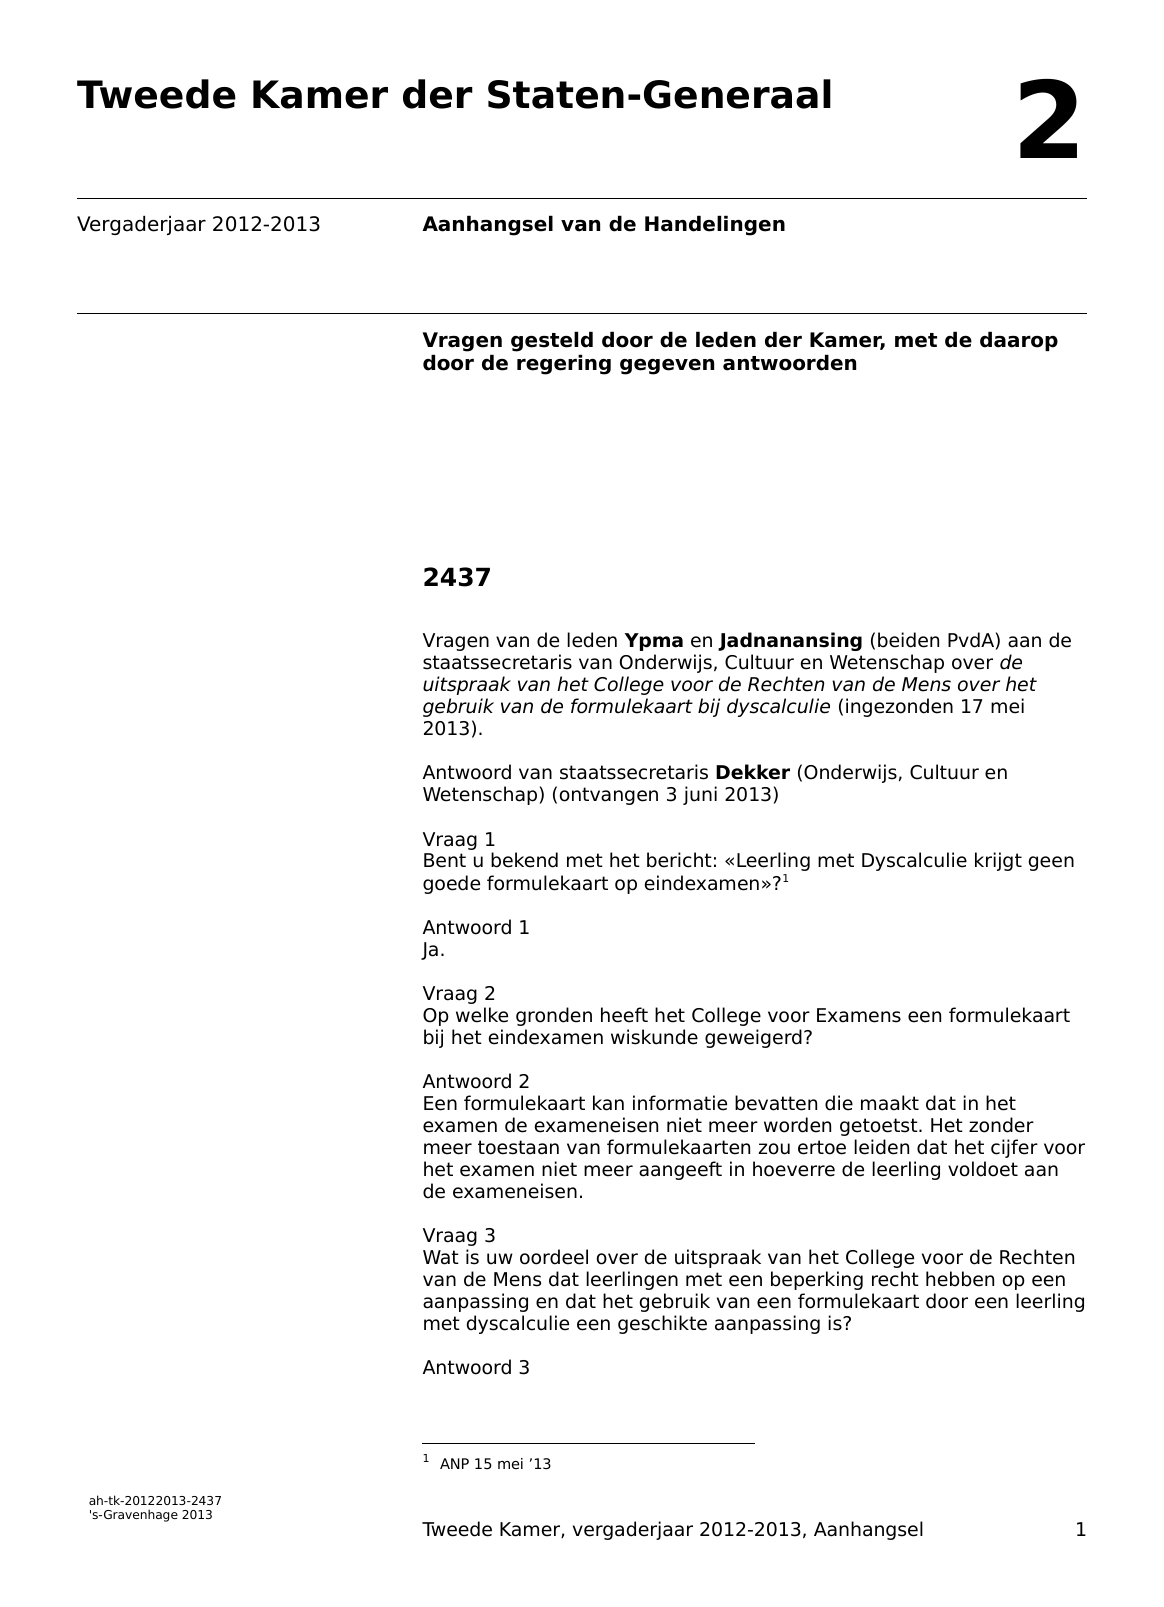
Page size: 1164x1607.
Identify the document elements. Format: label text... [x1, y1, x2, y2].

text 2437 [422, 563, 1087, 592]
table_cell Vergaderjaar 2012-2013 [77, 199, 422, 313]
text Vraag 1 [422, 828, 1087, 850]
text 's-Gravenhage 2013 [88, 1508, 323, 1522]
text Een formulekaart kan informatie bevatten die maakt dat in het examen de exameneisen niet meer worden getoetst. Het zonder meer toestaan van formulekaarten zou ertoe leiden dat het cijfer voor het examen niet meer aangeeft in hoeverre de leerling voldoet aan de exameneisen. [422, 1093, 1087, 1203]
text Op welke gronden heeft het College voor Examens een formulekaart bij het eindexamen wiskunde geweigerd? [422, 1005, 1087, 1049]
text Bent u bekend met het bericht: «Leerling met Dyscalculie krijgt geen goede formulekaart op eindexamen»? [422, 850, 1087, 894]
table_cell [77, 314, 422, 375]
text Vragen van de leden Ypma en Jadnanansing (beiden PvdA) aan de staatssecretaris van Onderwijs, Cultuur en Wetenschap over de uitspraak van het College voor de Rechten van de Mens over het gebruik van de formulekaart bij dyscalculie (ingezonden 17 mei 2013). [422, 630, 1087, 740]
text Antwoord 2 [422, 1071, 1087, 1093]
text Antwoord 3 [422, 1357, 1087, 1379]
table_header 2 [886, 59, 1087, 198]
text Antwoord 1 [422, 917, 1087, 938]
table_cell Aanhangsel van de Handelingen [422, 199, 1087, 313]
text ANP 15 mei ’13 [422, 1452, 1087, 1474]
table_cell Vragen gesteld door de leden der Kamer, met de daarop door de regering gegeven antwoorden [422, 314, 1087, 375]
text Vraag 2 [422, 983, 1087, 1005]
text Wat is uw oordeel over de uitspraak van het College voor de Rechten van de Mens dat leerlingen met een beperking recht hebben op een aanpassing en dat het gebruik van een formulekaart door een leerling met dyscalculie een geschikte aanpassing is? [422, 1247, 1087, 1335]
text Ja. [422, 938, 1087, 961]
text Antwoord van staatssecretaris Dekker (Onderwijs, Cultuur en Wetenschap) (ontvangen 3 juni 2013) [422, 762, 1087, 806]
text Vraag 3 [422, 1225, 1087, 1247]
table_header Tweede Kamer der Staten-Generaal [77, 59, 886, 198]
text ah-tk-20122013-2437 [88, 1494, 323, 1508]
